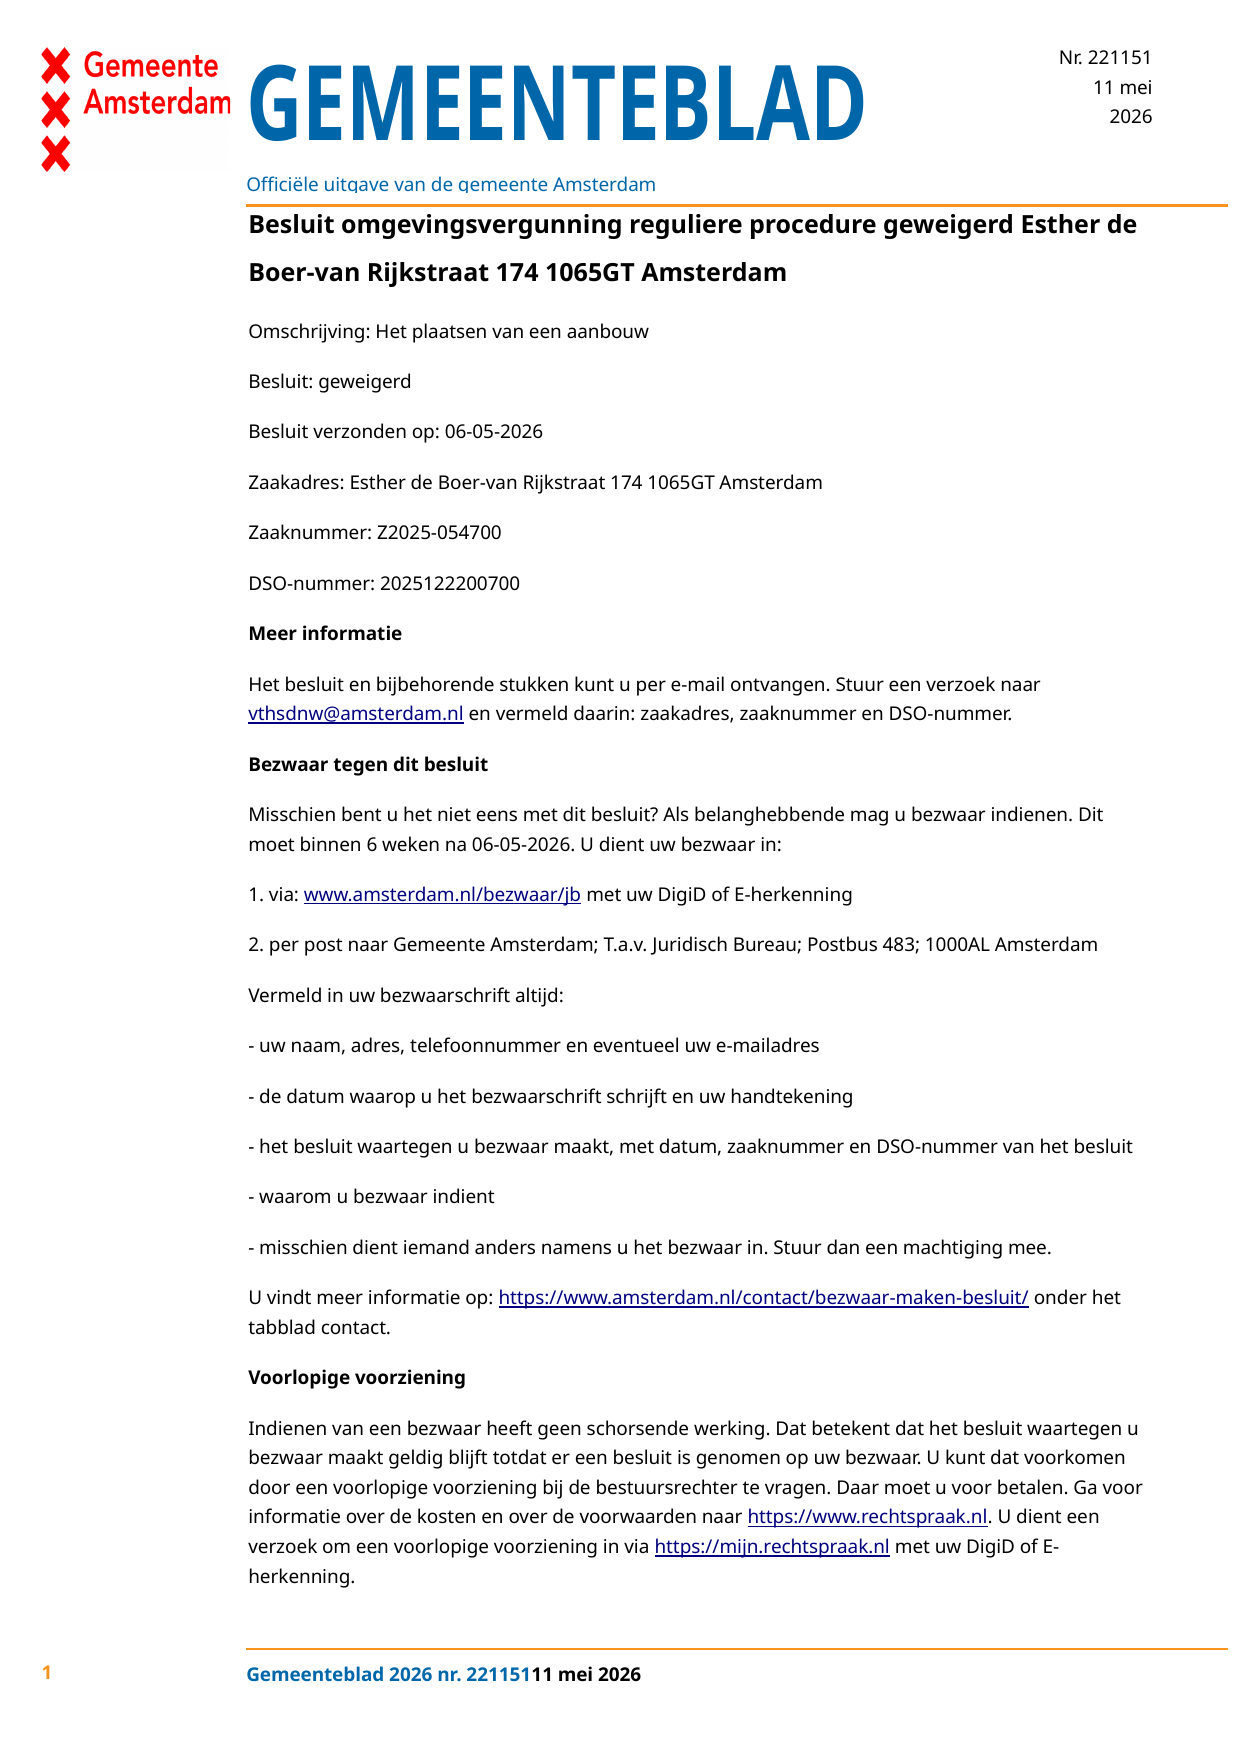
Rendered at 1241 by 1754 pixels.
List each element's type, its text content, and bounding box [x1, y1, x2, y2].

text Bezwaar tegen dit besluit [248, 751, 1152, 777]
text Meer informatie [248, 620, 1152, 646]
text 1. via: www.amsterdam.nl/bezwaar/jb met uw DigiD of E-herkenning [248, 881, 1152, 907]
text - misschien dient iemand anders namens u het bezwaar in. Stuur dan een machtiging mee. [248, 1234, 1152, 1260]
text Misschien bent u het niet eens met dit besluit? Als belanghebbende mag u bezwaar indienen. Dit moet binnen 6 weken na 06-05-2026. U dient uw bezwaar in: [248, 801, 1152, 857]
text Zaaknummer: Z2025-054700 [248, 519, 1152, 545]
text Besluit: geweigerd [248, 368, 1152, 394]
text Omschrijving: Het plaatsen van een aanbouw [248, 318, 1152, 344]
text Voorlopige voorziening [248, 1364, 1152, 1390]
text U vindt meer informatie op: https://www.amsterdam.nl/contact/bezwaar-maken-besluit/ onder het tabblad contact. [248, 1284, 1152, 1340]
text Vermeld in uw bezwaarschrift altijd: [248, 982, 1152, 1008]
text Besluit verzonden op: 06-05-2026 [248, 419, 1152, 444]
text - de datum waarop u het bezwaarschrift schrijft en uw handtekening [248, 1083, 1152, 1109]
text Zaakadres: Esther de Boer-van Rijkstraat 174 1065GT Amsterdam [248, 469, 1152, 495]
text 2. per post naar Gemeente Amsterdam; T.a.v. Juridisch Bureau; Postbus 483; 1000AL Amsterdam [248, 932, 1152, 957]
text Besluit omgevingsvergunning reguliere procedure geweigerd Esther de Boer-van Rijkstraat 174 1065GT Amsterdam [248, 207, 1152, 288]
text - het besluit waartegen u bezwaar maakt, met datum, zaaknummer en DSO-nummer van het besluit [248, 1133, 1152, 1159]
text Indienen van een bezwaar heeft geen schorsende werking. Dat betekent dat het besluit waartegen u bezwaar maakt geldig blijft totdat er een besluit is genomen op uw bezwaar. U kunt dat voorkomen door een voorlopige voorziening bij de bestuursrechter te vragen. Daar moet u voor betalen. Ga voor informatie over de kosten en over de voorwaarden naar https://www.rechtspraak.nl. U dient een verzoek om een voorlopige voorziening in via https://mijn.rechtspraak.nl met uw DigiD of E-herkenning. [248, 1415, 1152, 1589]
text DSO-nummer: 2025122200700 [248, 570, 1152, 596]
text - uw naam, adres, telefoonnummer en eventueel uw e-mailadres [248, 1032, 1152, 1058]
picture [41, 47, 231, 172]
text - waarom u bezwaar indient [248, 1184, 1152, 1209]
text Het besluit en bijbehorende stukken kunt u per e-mail ontvangen. Stuur een verzoek naar vthsdnw@amsterdam.nl en vermeld daarin: zaakadres, zaaknummer en DSO-nummer. [248, 671, 1152, 726]
